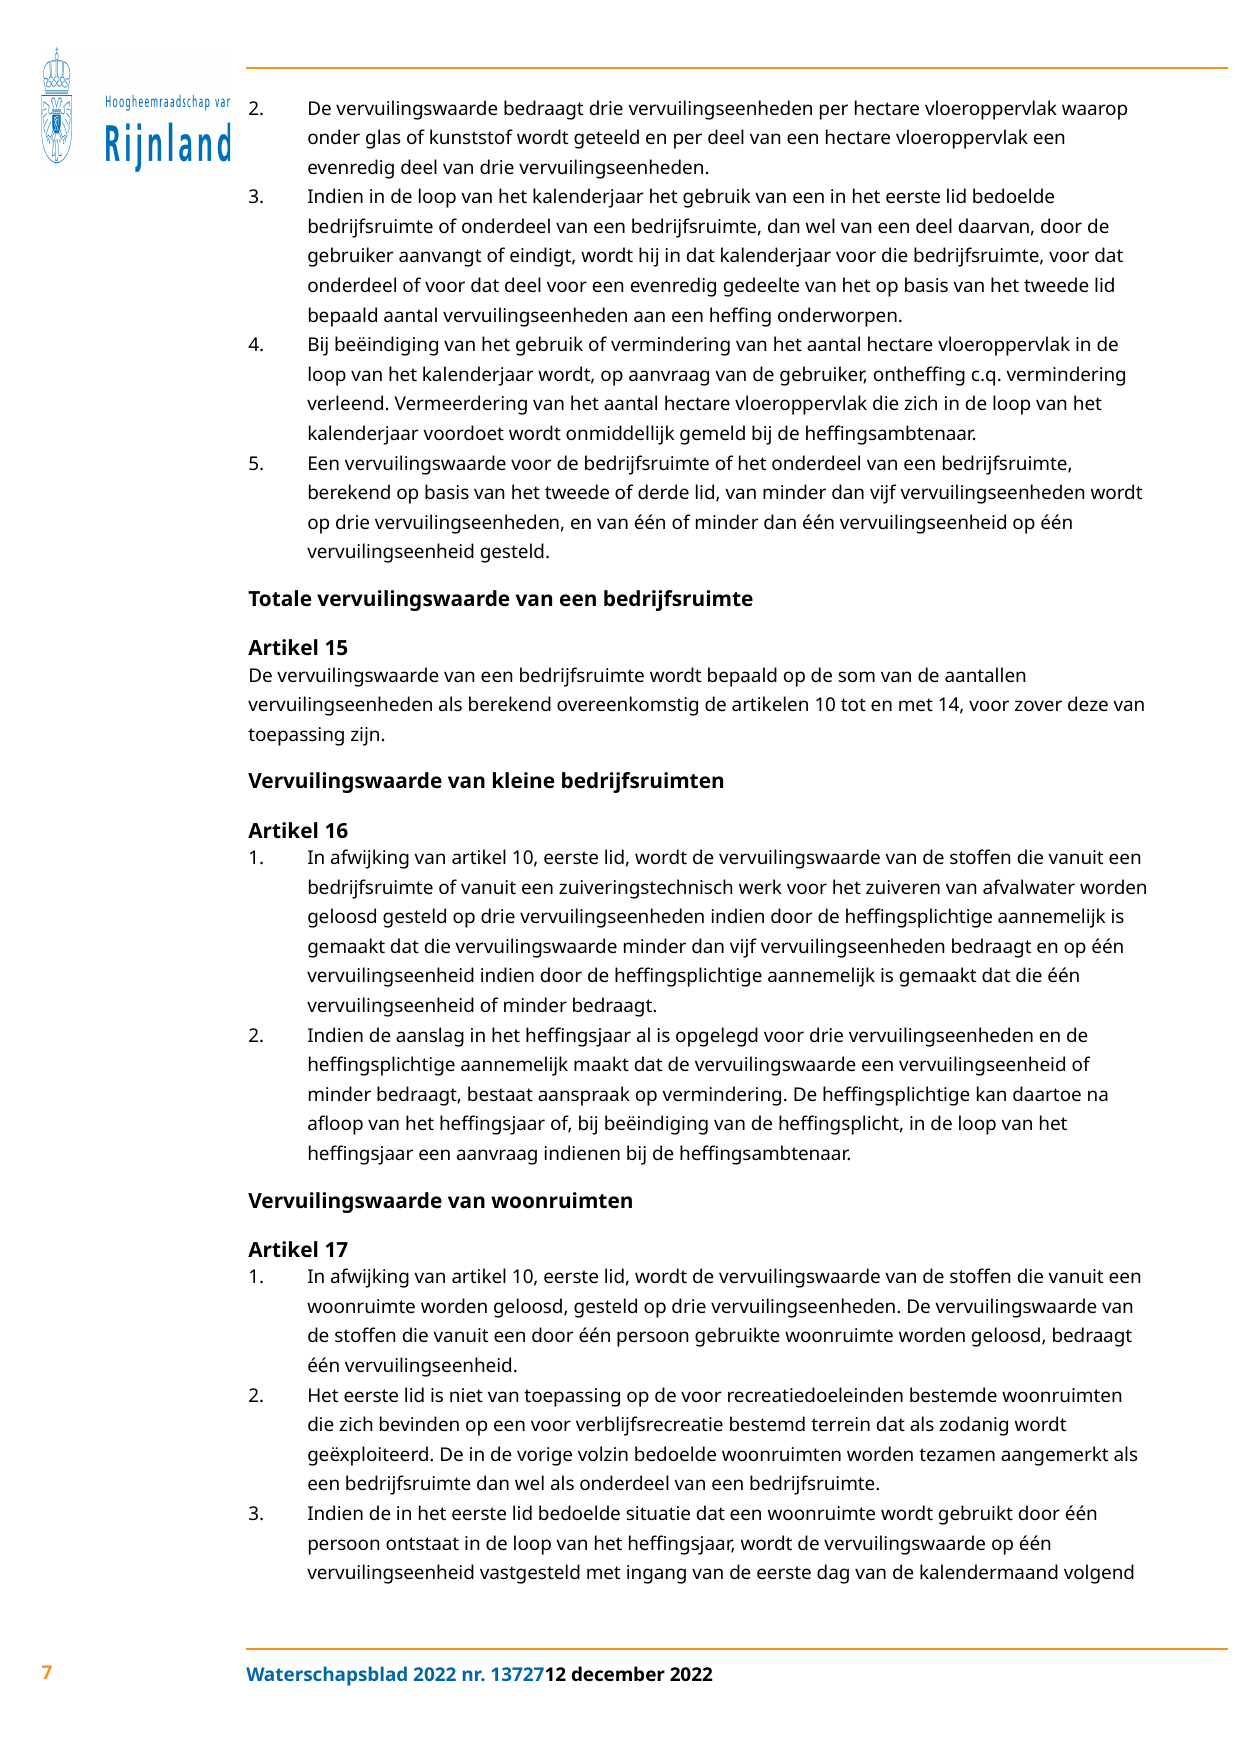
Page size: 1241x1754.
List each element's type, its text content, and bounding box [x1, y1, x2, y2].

text De vervuilingswaarde van een bedrijfsruimte wordt bepaald op de som van de aantallen vervuilingseenheden als berekend overeenkomstig de artikelen 10 tot en met 14, voor zover deze van toepassing zijn. [248, 662, 1152, 747]
list In afwijking van artikel 10, eerste lid, wordt de vervuilingswaarde van de stoffen die vanuit een woonruimte worden geloosd, gesteld op drie vervuilingseenheden. De vervuilingswaarde van de stoffen die vanuit een door één persoon gebruikte woonruimte worden geloosd, bedraagt één vervuilingseenheid. [248, 1263, 1152, 1378]
text Totale vervuilingswaarde van een bedrijfsruimte [248, 584, 1152, 613]
list Indien de in het eerste lid bedoelde situatie dat een woonruimte wordt gebruikt door één persoon ontstaat in de loop van het heffingsjaar, wordt de vervuilingswaarde op één vervuilingseenheid vastgesteld met ingang van de eerste dag van de kalendermaand volgend [248, 1500, 1152, 1585]
text Artikel 15 [248, 633, 1152, 662]
list Een vervuilingswaarde voor de bedrijfsruimte of het onderdeel van een bedrijfsruimte, berekend op basis van het tweede of derde lid, van minder dan vijf vervuilingseenheden wordt op drie vervuilingseenheden, en van één of minder dan één vervuilingseenheid op één vervuilingseenheid gesteld. [248, 450, 1152, 564]
text Vervuilingswaarde van woonruimten [248, 1186, 1152, 1214]
list Indien in de loop van het kalenderjaar het gebruik van een in het eerste lid bedoelde bedrijfsruimte of onderdeel van een bedrijfsruimte, dan wel van een deel daarvan, door de gebruiker aanvangt of eindigt, wordt hij in dat kalenderjaar voor die bedrijfsruimte, voor dat onderdeel of voor dat deel voor een evenredig gedeelte van het op basis van het tweede lid bepaald aantal vervuilingseenheden aan een heffing onderworpen. [248, 183, 1152, 328]
list Indien de aanslag in het heffingsjaar al is opgelegd voor drie vervuilingseenheden en de heffingsplichtige aannemelijk maakt dat de vervuilingswaarde een vervuilingseenheid of minder bedraagt, bestaat aanspraak op vermindering. De heffingsplichtige kan daartoe na afloop van het heffingsjaar of, bij beëindiging van de heffingsplicht, in de loop van het heffingsjaar een aanvraag indienen bij de heffingsambtenaar. [248, 1022, 1152, 1166]
list De vervuilingswaarde bedraagt drie vervuilingseenheden per hectare vloeroppervlak waarop onder glas of kunststof wordt geteeld en per deel van een hectare vloeroppervlak een evenredig deel van drie vervuilingseenheden. [248, 95, 1152, 180]
text Artikel 16 [248, 816, 1152, 844]
list Het eerste lid is niet van toepassing op de voor recreatiedoeleinden bestemde woonruimten die zich bevinden op een voor verblijfsrecreatie bestemd terrein dat als zodanig wordt geëxploiteerd. De in de vorige volzin bedoelde woonruimten worden tezamen aangemerkt als een bedrijfsruimte dan wel als onderdeel van een bedrijfsruimte. [248, 1382, 1152, 1496]
text Vervuilingswaarde van kleine bedrijfsruimten [248, 767, 1152, 795]
list Bij beëindiging van het gebruik of vermindering van het aantal hectare vloeroppervlak in de loop van het kalenderjaar wordt, op aanvraag van de gebruiker, ontheffing c.q. vermindering verleend. Vermeerdering van het aantal hectare vloeroppervlak die zich in de loop van het kalenderjaar voordoet wordt onmiddellijk gemeld bij de heffingsambtenaar. [248, 331, 1152, 446]
picture [41, 47, 231, 172]
list In afwijking van artikel 10, eerste lid, wordt de vervuilingswaarde van de stoffen die vanuit een bedrijfsruimte of vanuit een zuiveringstechnisch werk voor het zuiveren van afvalwater worden geloosd gesteld op drie vervuilingseenheden indien door de heffingsplichtige aannemelijk is gemaakt dat die vervuilingswaarde minder dan vijf vervuilingseenheden bedraagt en op één vervuilingseenheid indien door de heffingsplichtige aannemelijk is gemaakt dat die één vervuilingseenheid of minder bedraagt. [248, 844, 1152, 1018]
text Artikel 17 [248, 1235, 1152, 1263]
